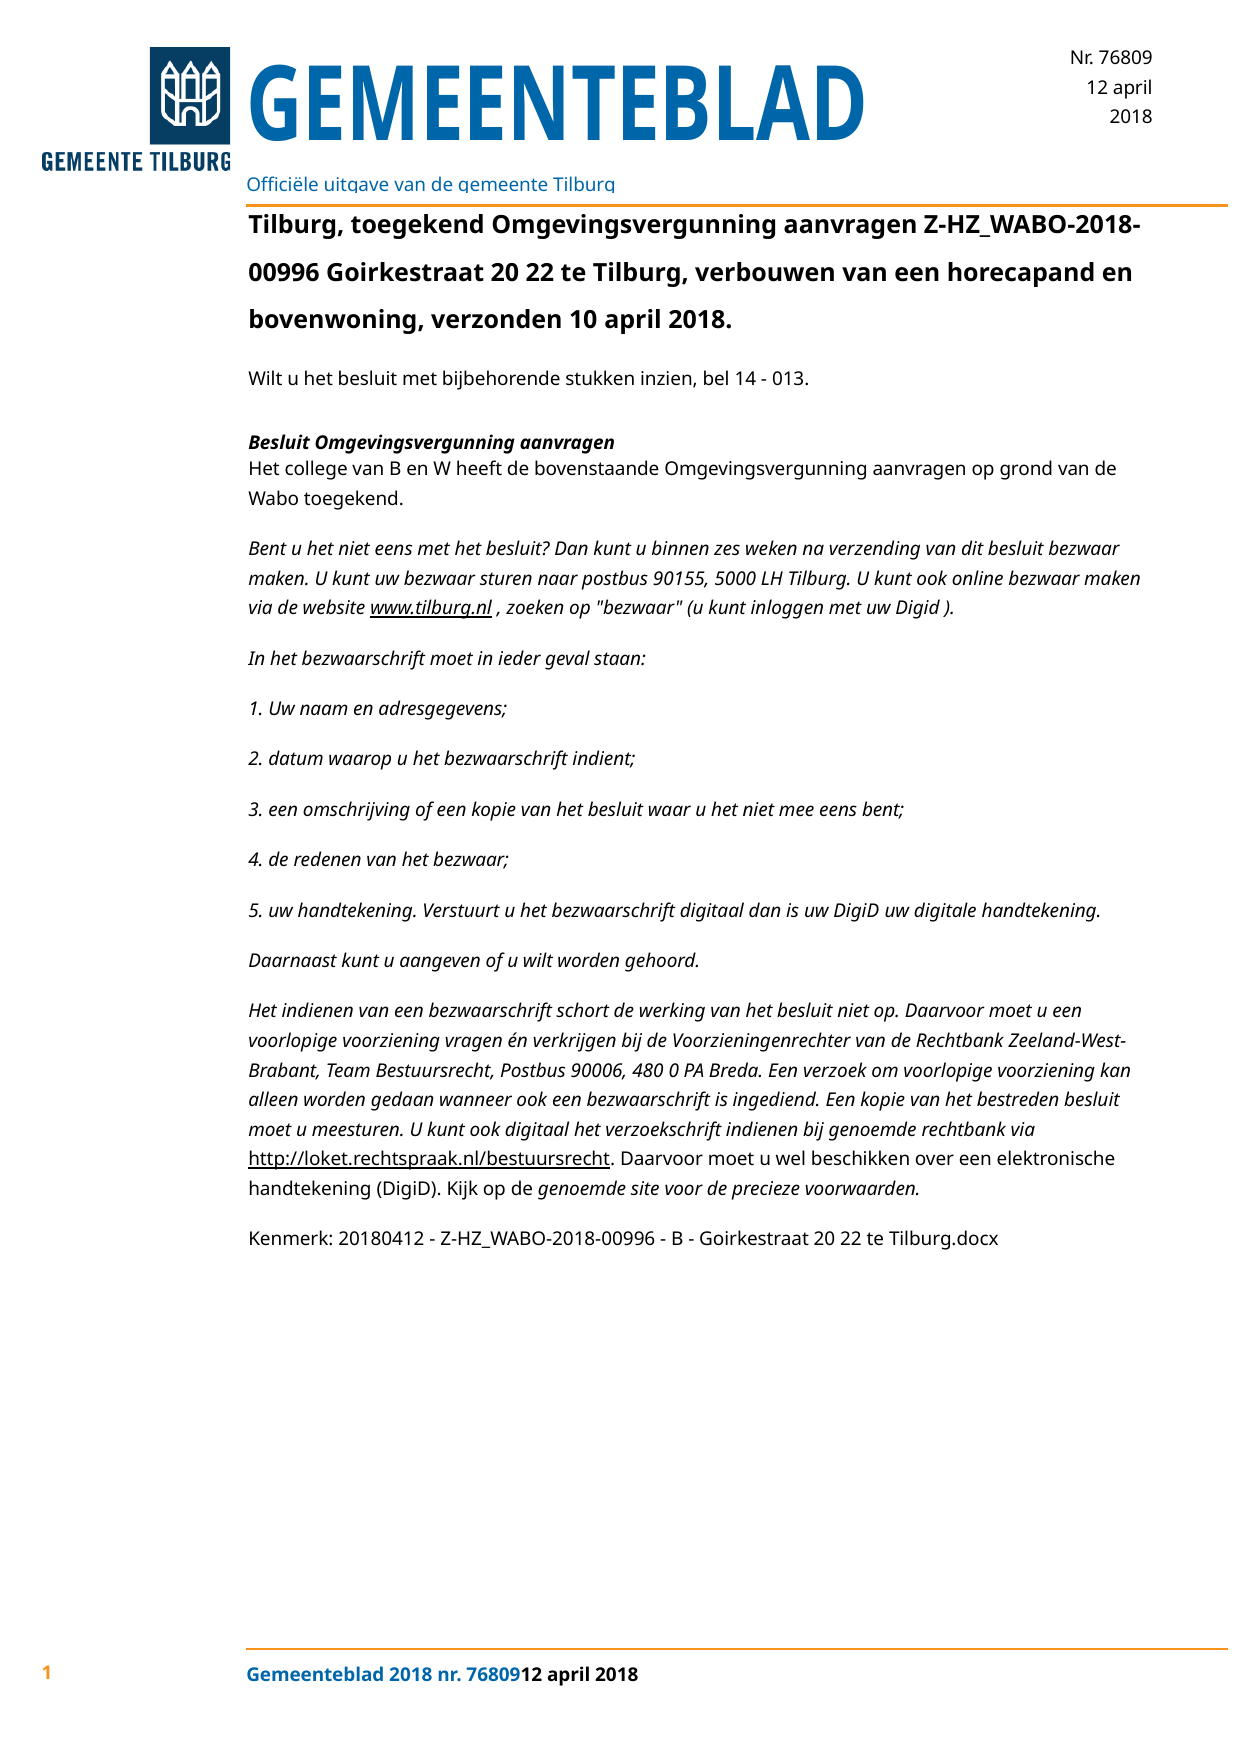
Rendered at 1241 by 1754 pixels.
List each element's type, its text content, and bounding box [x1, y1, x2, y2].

text 3. een omschrijving of een kopie van het besluit waar u het niet mee eens bent; [248, 796, 1152, 822]
text Het indienen van een bezwaarschrift schort de werking van het besluit niet op. Daarvoor moet u een voorlopige voorziening vragen én verkrijgen bij de Voorzieningenrechter van de Rechtbank Zeeland-West-Brabant, Team Bestuursrecht, Postbus 90006, 480 0 PA Breda. Een verzoek om voorlopige voorziening kan alleen worden gedaan wanneer ook een bezwaarschrift is ingediend. Een kopie van het bestreden besluit moet u meesturen. U kunt ook digitaal het verzoekschrift indienen bij genoemde rechtbank via http://loket.rechtspraak.nl/bestuursrecht. Daarvoor moet u wel beschikken over een elektronische handtekening (DigiD). Kijk op de genoemde site voor de precieze voorwaarden. [248, 998, 1152, 1201]
text Het college van B en W heeft de bovenstaande Omgevingsvergunning aanvragen op grond van de Wabo toegekend. [248, 455, 1152, 511]
picture [41, 47, 231, 172]
text 4. de redenen van het bezwaar; [248, 846, 1152, 872]
text 2. datum waarop u het bezwaarschrift indient; [248, 746, 1152, 771]
text 1. Uw naam en adresgegevens; [248, 695, 1152, 721]
text Tilburg, toegekend Omgevingsvergunning aanvragen Z-HZ_WABO-2018-00996 Goirkestraat 20 22 te Tilburg, verbouwen van een horecapand en bovenwoning, verzonden 10 april 2018. [248, 207, 1152, 336]
text Daarnaast kunt u aangeven of u wilt worden gehoord. [248, 947, 1152, 973]
text 5. uw handtekening. Verstuurt u het bezwaarschrift digitaal dan is uw DigiD uw digitale handtekening. [248, 897, 1152, 923]
text Wilt u het besluit met bijbehorende stukken inzien, bel 14 - 013. [248, 366, 1152, 391]
text Kenmerk: 20180412 - Z-HZ_WABO-2018-00996 - B - Goirkestraat 20 22 te Tilburg.docx [248, 1226, 1152, 1251]
text Bent u het niet eens met het besluit? Dan kunt u binnen zes weken na verzending van dit besluit bezwaar maken. U kunt uw bezwaar sturen naar postbus 90155, 5000 LH Tilburg. U kunt ook online bezwaar maken via de website www.tilburg.nl , zoeken op "bezwaar" (u kunt inloggen met uw Digid ). [248, 535, 1152, 620]
text In het bezwaarschrift moet in ieder geval staan: [248, 645, 1152, 671]
text Besluit Omgevingsvergunning aanvragen [248, 429, 1152, 455]
